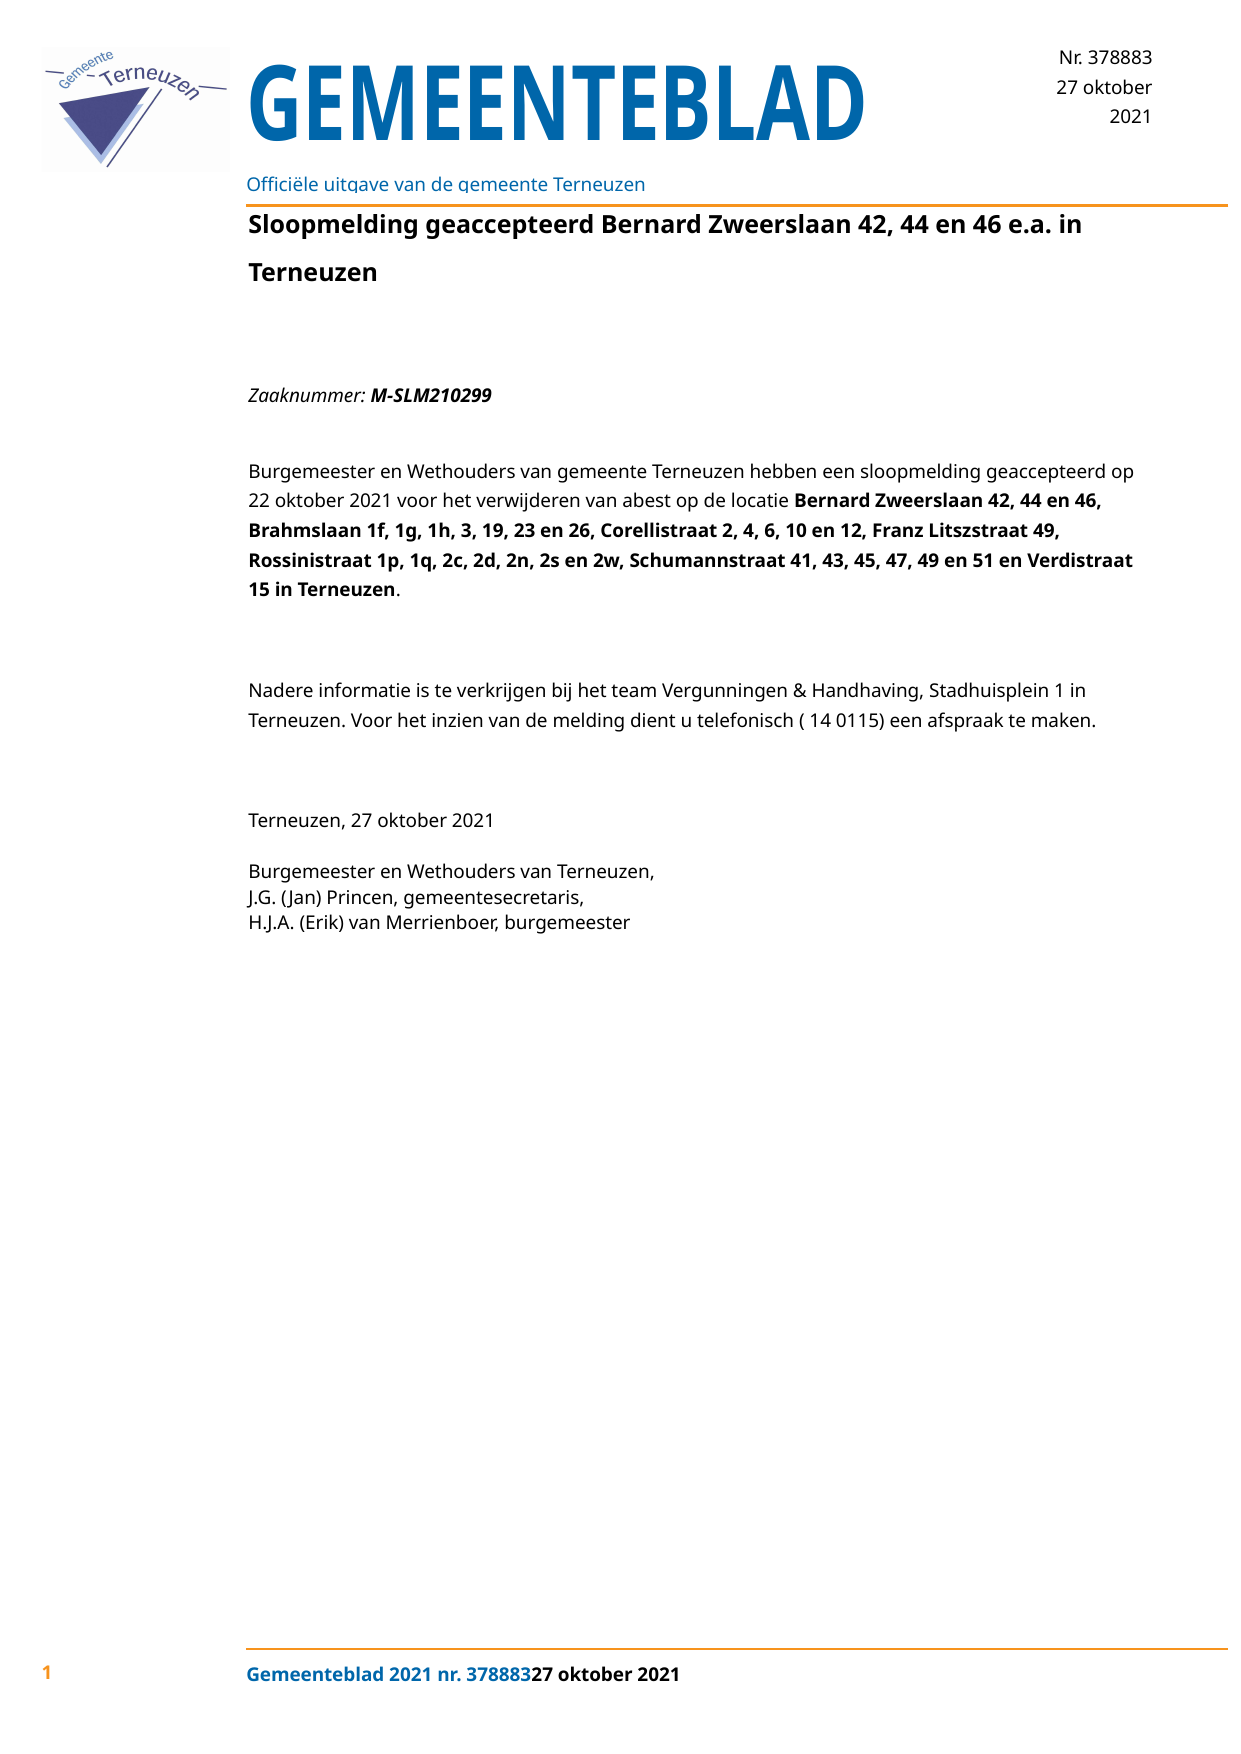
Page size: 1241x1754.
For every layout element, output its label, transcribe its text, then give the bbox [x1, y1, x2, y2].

text Sloopmelding geaccepteerd Bernard Zweerslaan 42, 44 en 46 e.a. in Terneuzen [248, 207, 1152, 288]
text Zaaknummer: M-SLM210299 [248, 382, 1152, 408]
text Burgemeester en Wethouders van gemeente Terneuzen hebben een sloopmelding geaccepteerd op 22 oktober 2021 voor het verwijderen van abest op de locatie Bernard Zweerslaan 42, 44 en 46, Brahmslaan 1f, 1g, 1h, 3, 19, 23 en 26, Corellistraat 2, 4, 6, 10 en 12, Franz Litszstraat 49, Rossinistraat 1p, 1q, 2c, 2d, 2n, 2s en 2w, Schumannstraat 41, 43, 45, 47, 49 en 51 en Verdistraat 15 in Terneuzen. [248, 458, 1152, 602]
table_cell [700, 935, 1152, 961]
table_cell [248, 935, 700, 961]
text Terneuzen, 27 oktober 2021 [248, 808, 1152, 833]
text Nadere informatie is te verkrijgen bij het team Vergunningen & Handhaving, Stadhuisplein 1 in Terneuzen. Voor het inzien van de melding dient u telefonisch ( 14 0115) een afspraak te maken. [248, 677, 1152, 732]
table_header Burgemeester en Wethouders van Terneuzen, [248, 858, 1152, 884]
table_cell H.J.A. (Erik) van Merrienboer, burgemeester [248, 910, 1152, 935]
picture [41, 47, 231, 172]
table_cell J.G. (Jan) Princen, gemeentesecretaris, [248, 884, 700, 909]
table_cell [700, 884, 1152, 909]
